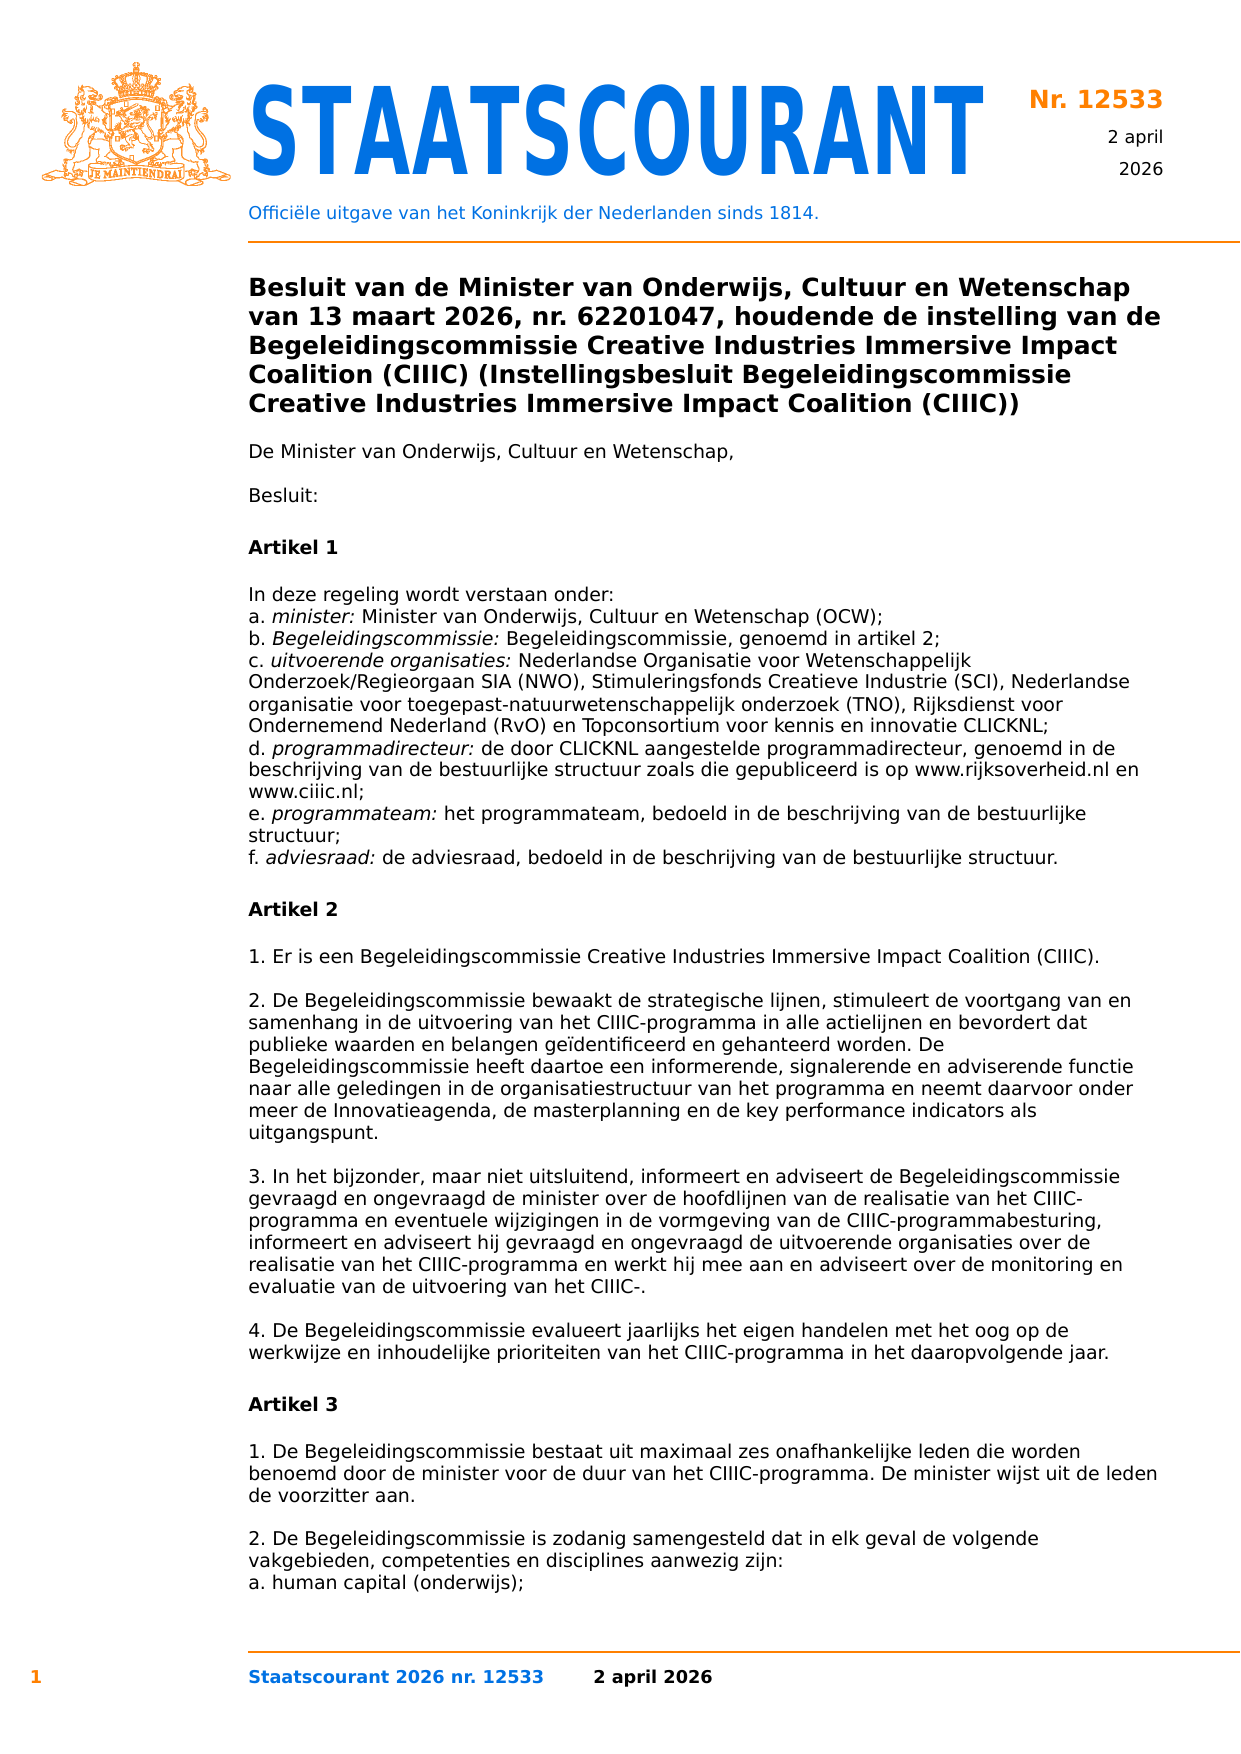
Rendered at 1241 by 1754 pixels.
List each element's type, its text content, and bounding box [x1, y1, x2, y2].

text 4. De Begeleidingscommissie evalueert jaarlijks het eigen handelen met het oog op de werkwijze en inhoudelijke prioriteiten van het CIIIC-programma in het daaropvolgende jaar. [248, 1319, 1163, 1363]
table_header Nr. 12533 [998, 62, 1240, 121]
text d. programmadirecteur: de door CLICKNL aangestelde programmadirecteur, genoemd in de beschrijving van de bestuurlijke structuur zoals die gepubliceerd is op www.rijksoverheid.nl en www.ciiic.nl; [248, 737, 1163, 803]
table_cell 2026 [998, 153, 1240, 203]
table_cell Officiële uitgave van het Koninkrijk der Nederlanden sinds 1814. [248, 203, 1240, 241]
subtitle Artikel 3 [248, 1393, 1163, 1416]
text b. Begeleidingscommissie: Begeleidingscommissie, genoemd in artikel 2; [248, 627, 1163, 649]
table_header [25, 62, 248, 241]
picture [41, 62, 231, 186]
text 2. De Begeleidingscommissie is zodanig samengesteld dat in elk geval de volgende vakgebieden, competenties en disciplines aanwezig zijn: [248, 1528, 1163, 1572]
text 1. Er is een Begeleidingscommissie Creative Industries Immersive Impact Coalition (CIIIC). [248, 946, 1163, 968]
text In deze regeling wordt verstaan onder: [248, 583, 1163, 606]
text 1. De Begeleidingscommissie bestaat uit maximaal zes onafhankelijke leden die worden benoemd door de minister voor de duur van het CIIIC-programma. De minister wijst uit de leden de voorzitter aan. [248, 1441, 1163, 1506]
subtitle Artikel 2 [248, 899, 1163, 921]
text c. uitvoerende organisaties: Nederlandse Organisatie voor Wetenschappelijk Onderzoek/Regieorgaan SIA (NWO), Stimuleringsfonds Creatieve Industrie (SCI), Nederlandse organisatie voor toegepast-natuurwetenschappelijk onderzoek (TNO), Rijksdienst voor Ondernemend Nederland (RvO) en Topconsortium voor kennis en innovatie CLICKNL; [248, 649, 1163, 737]
text f. adviesraad: de adviesraad, bedoeld in de beschrijving van de bestuurlijke structuur. [248, 847, 1163, 869]
text a. minister: Minister van Onderwijs, Cultuur en Wetenschap (OCW); [248, 606, 1163, 627]
text a. human capital (onderwijs); [248, 1572, 1163, 1594]
text Besluit: [248, 484, 1163, 507]
text e. programmateam: het programmateam, bedoeld in de beschrijving van de bestuurlijke structuur; [248, 803, 1163, 847]
table_cell 2 april [998, 121, 1240, 153]
subtitle Besluit van de Minister van Onderwijs, Cultuur en Wetenschap van 13 maart 2026, nr. 62201047, houdende de instelling van de Begeleidingscommissie Creative Industries Immersive Impact Coalition (CIIIC) (Instellingsbesluit Begeleidingscommissie Creative Industries Immersive Impact Coalition (CIIIC)) [248, 273, 1163, 419]
text 3. In het bijzonder, maar niet uitsluitend, informeert en adviseert de Begeleidingscommissie gevraagd en ongevraagd de minister over de hoofdlijnen van de realisatie van het CIIIC-programma en eventuele wijzigingen in de vormgeving van de CIIIC-programmabesturing, informeert en adviseert hij gevraagd en ongevraagd de uitvoerende organisaties over de realisatie van het CIIIC-programma en werkt hij mee aan en adviseert over de monitoring en evaluatie van de uitvoering van het CIIIC-. [248, 1166, 1163, 1298]
text De Minister van Onderwijs, Cultuur en Wetenschap, [248, 441, 1163, 463]
text 2. De Begeleidingscommissie bewaakt de strategische lijnen, stimuleert de voortgang van en samenhang in de uitvoering van het CIIIC-programma in alle actielijnen en bevordert dat publieke waarden en belangen geïdentificeerd en gehanteerd worden. De Begeleidingscommissie heeft daartoe een informerende, signalerende en adviserende functie naar alle geledingen in de organisatiestructuur van het programma en neemt daarvoor onder meer de Innovatieagenda, de masterplanning en de key performance indicators als uitgangspunt. [248, 990, 1163, 1144]
subtitle Artikel 1 [248, 537, 1163, 558]
table_header STAATSCOURANT [248, 62, 998, 203]
